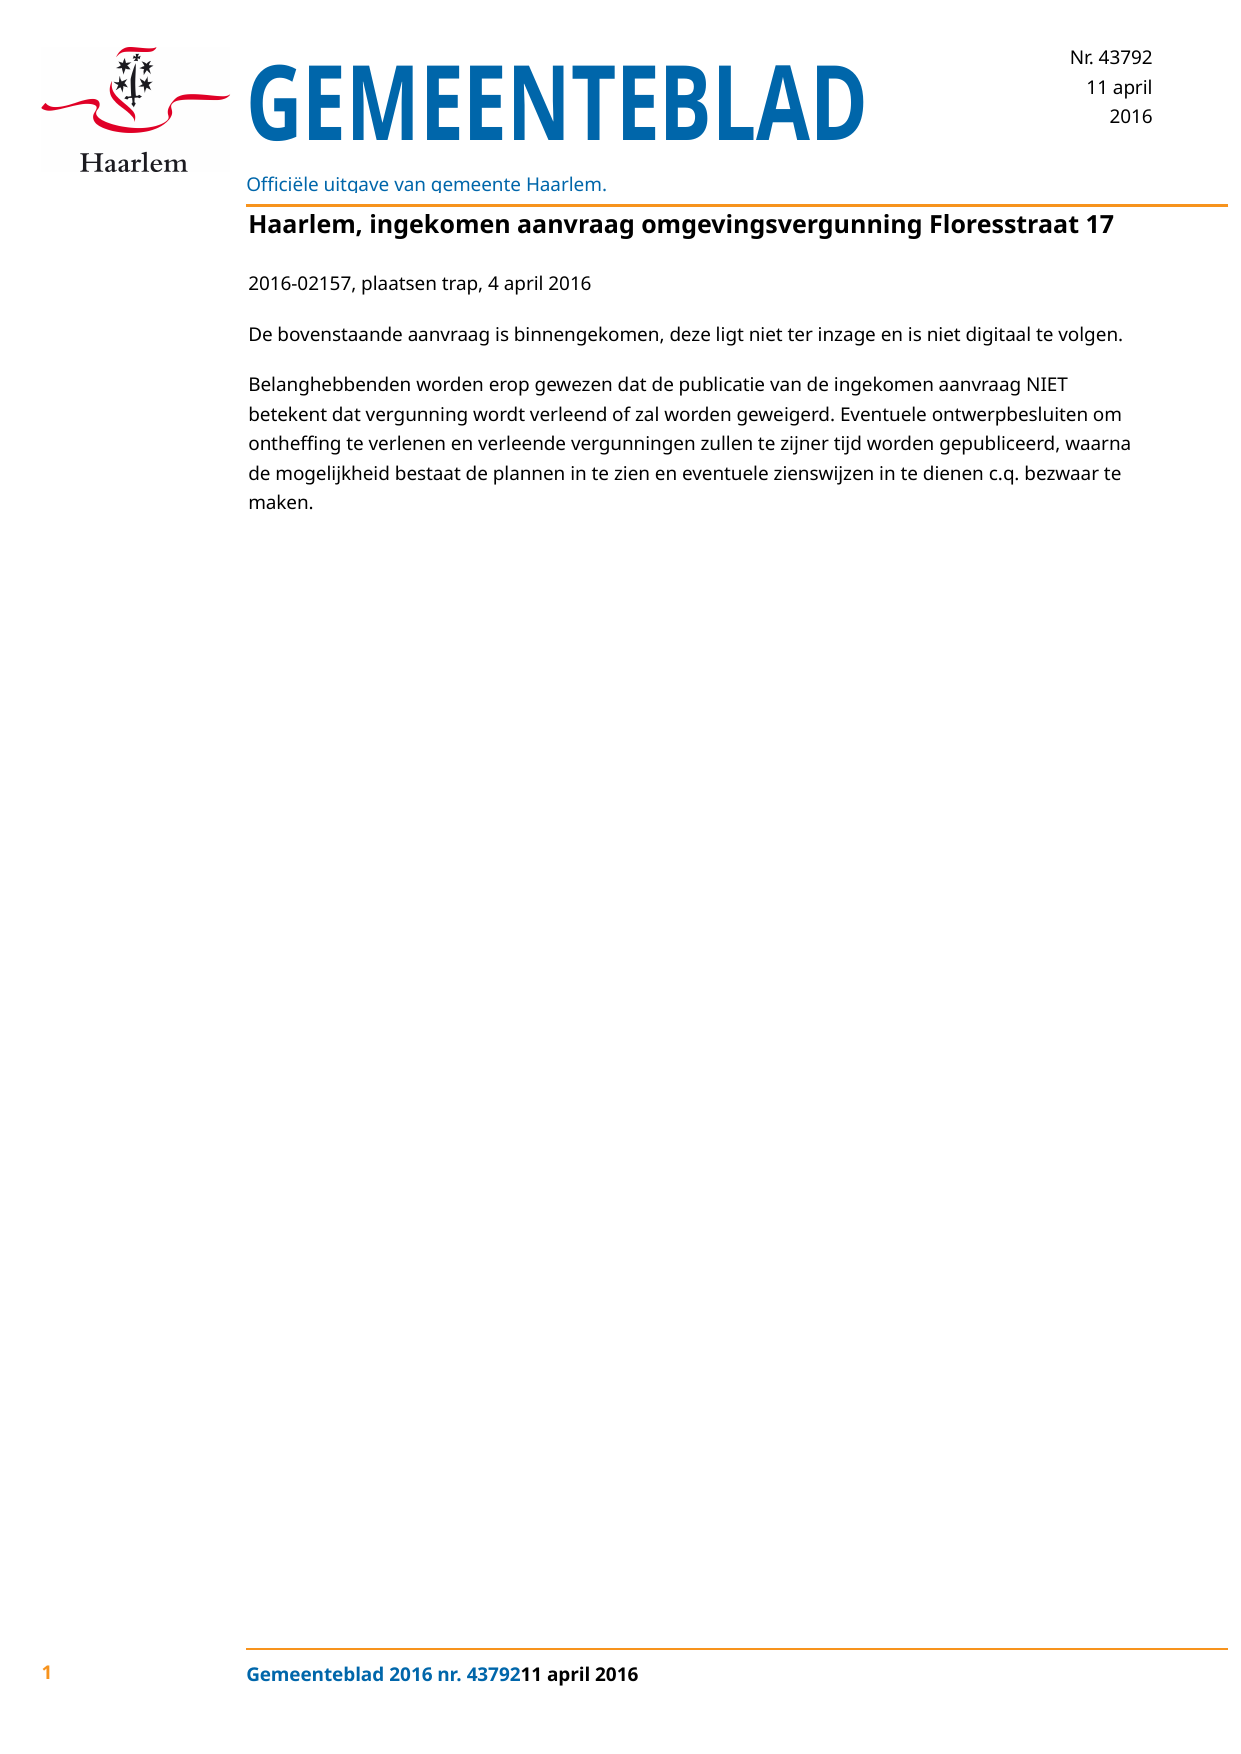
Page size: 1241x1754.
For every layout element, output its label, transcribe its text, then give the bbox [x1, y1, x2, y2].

text 2016-02157, plaatsen trap, 4 april 2016 [248, 270, 1152, 296]
text De bovenstaande aanvraag is binnengekomen, deze ligt niet ter inzage en is niet digitaal te volgen. [248, 321, 1152, 346]
text Haarlem, ingekomen aanvraag omgevingsvergunning Floresstraat 17 [248, 207, 1152, 241]
text Belanghebbenden worden erop gewezen dat de publicatie van de ingekomen aanvraag NIET betekent dat vergunning wordt verleend of zal worden geweigerd. Eventuele ontwerpbesluiten om ontheffing te verlenen en verleende vergunningen zullen te zijner tijd worden gepubliceerd, waarna de mogelijkheid bestaat de plannen in te zien en eventuele zienswijzen in te dienen c.q. bezwaar te maken. [248, 371, 1152, 515]
picture [41, 47, 231, 172]
